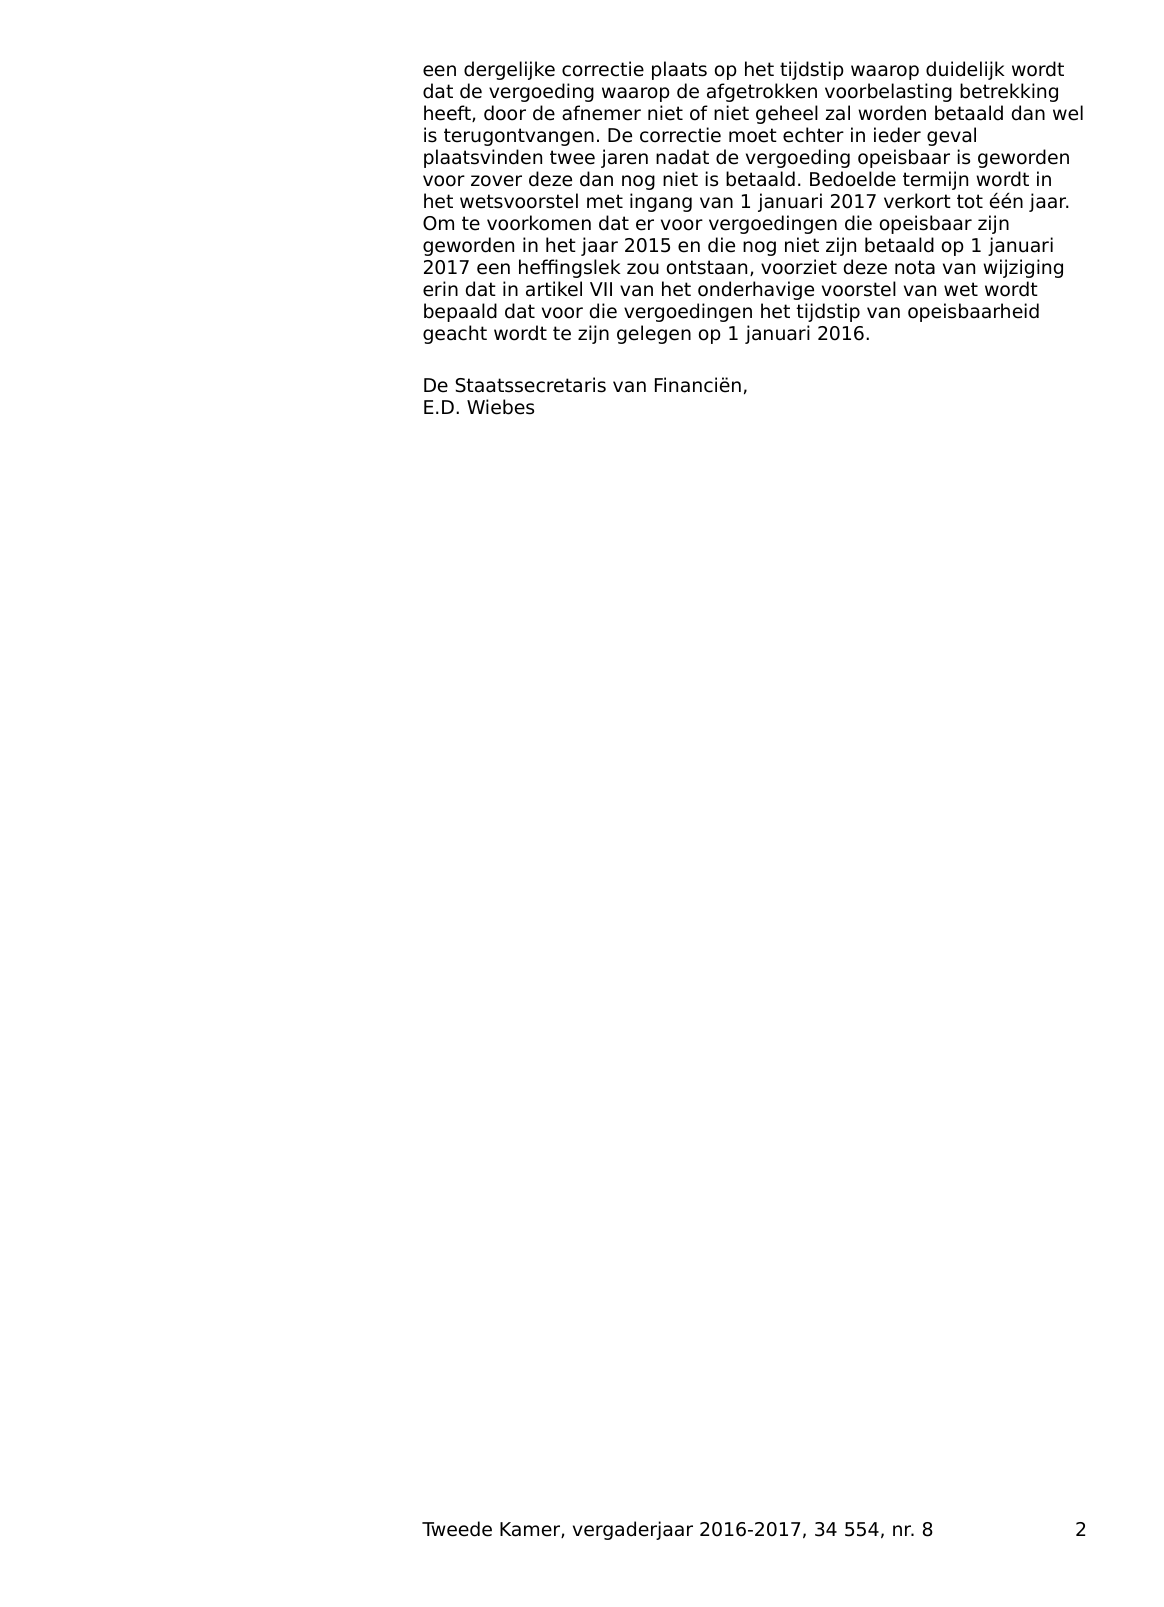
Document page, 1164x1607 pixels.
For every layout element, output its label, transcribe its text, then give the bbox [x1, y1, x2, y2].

text De Staatssecretaris van Financiën, E.D. Wiebes [422, 375, 1087, 419]
text een dergelijke correctie plaats op het tijdstip waarop duidelijk wordt dat de vergoeding waarop de afgetrokken voorbelasting betrekking heeft, door de afnemer niet of niet geheel zal worden betaald dan wel is terugontvangen. De correctie moet echter in ieder geval plaatsvinden twee jaren nadat de vergoeding opeisbaar is geworden voor zover deze dan nog niet is betaald. Bedoelde termijn wordt in het wetsvoorstel met ingang van 1 januari 2017 verkort tot één jaar. Om te voorkomen dat er voor vergoedingen die opeisbaar zijn geworden in het jaar 2015 en die nog niet zijn betaald op 1 januari 2017 een heffingslek zou ontstaan, voorziet deze nota van wijziging erin dat in artikel VII van het onderhavige voorstel van wet wordt bepaald dat voor die vergoedingen het tijdstip van opeisbaarheid geacht wordt te zijn gelegen op 1 januari 2016. [422, 59, 1087, 345]
